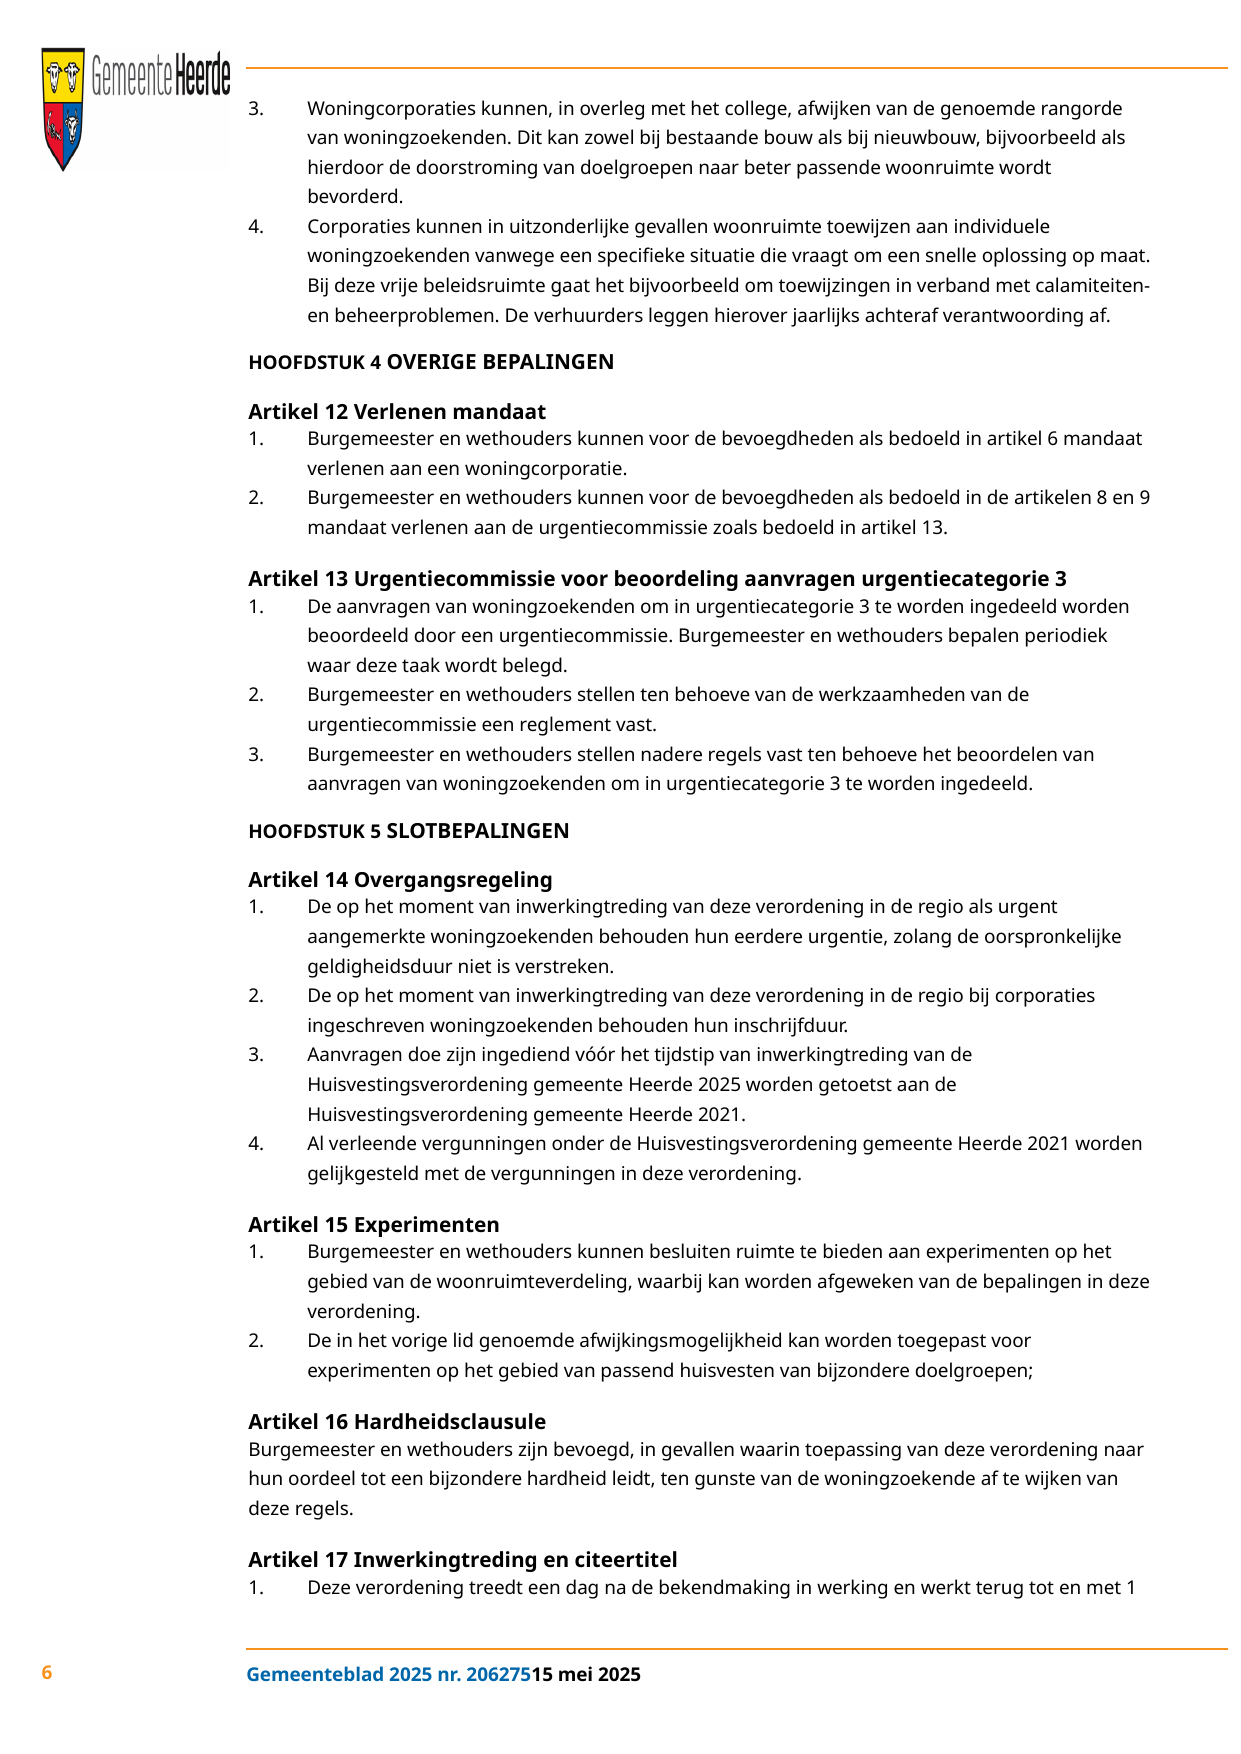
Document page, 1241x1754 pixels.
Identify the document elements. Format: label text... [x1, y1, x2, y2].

list Burgemeester en wethouders kunnen voor de bevoegdheden als bedoeld in artikel 6 mandaat verlenen aan een woningcorporatie. [248, 425, 1152, 481]
list De aanvragen van woningzoekenden om in urgentiecategorie 3 te worden ingedeeld worden beoordeeld door een urgentiecommissie. Burgemeester en wethouders bepalen periodiek waar deze taak wordt belegd. [248, 593, 1152, 678]
text Artikel 16 Hardheidsclausule [248, 1407, 1152, 1436]
list Aanvragen doe zijn ingediend vóór het tijdstip van inwerkingtreding van de Huisvestingsverordening gemeente Heerde 2025 worden getoetst aan de Huisvestingsverordening gemeente Heerde 2021. [248, 1042, 1152, 1126]
text HOOFDSTUK 4 OVERIGE BEPALINGEN [248, 347, 1152, 376]
list Burgemeester en wethouders stellen nadere regels vast ten behoeve het beoordelen van aanvragen van woningzoekenden om in urgentiecategorie 3 te worden ingedeeld. [248, 741, 1152, 796]
list Burgemeester en wethouders stellen ten behoeve van de werkzaamheden van de urgentiecommissie een reglement vast. [248, 682, 1152, 737]
picture [41, 47, 231, 172]
list De op het moment van inwerkingtreding van deze verordening in de regio bij corporaties ingeschreven woningzoekenden behouden hun inschrijfduur. [248, 982, 1152, 1038]
list De op het moment van inwerkingtreding van deze verordening in de regio als urgent aangemerkte woningzoekenden behouden hun eerdere urgentie, zolang de oorspronkelijke geldigheidsduur niet is verstreken. [248, 894, 1152, 978]
list Burgemeester en wethouders kunnen voor de bevoegdheden als bedoeld in de artikelen 8 en 9 mandaat verlenen aan de urgentiecommissie zoals bedoeld in artikel 13. [248, 484, 1152, 540]
text Artikel 17 Inwerkingtreding en citeertitel [248, 1546, 1152, 1574]
list De in het vorige lid genoemde afwijkingsmogelijkheid kan worden toegepast voor experimenten op het gebied van passend huisvesten van bijzondere doelgroepen; [248, 1327, 1152, 1383]
list Burgemeester en wethouders kunnen besluiten ruimte te bieden aan experimenten op het gebied van de woonruimteverdeling, waarbij kan worden afgeweken van de bepalingen in deze verordening. [248, 1239, 1152, 1324]
list Woningcorporaties kunnen, in overleg met het college, afwijken van de genoemde rangorde van woningzoekenden. Dit kan zowel bij bestaande bouw als bij nieuwbouw, bijvoorbeeld als hierdoor de doorstroming van doelgroepen naar beter passende woonruimte wordt bevorderd. [248, 95, 1152, 209]
text Burgemeester en wethouders zijn bevoegd, in gevallen waarin toepassing van deze verordening naar hun oordeel tot een bijzondere hardheid leidt, ten gunste van de woningzoekende af te wijken van deze regels. [248, 1436, 1152, 1521]
list Al verleende vergunningen onder de Huisvestingsverordening gemeente Heerde 2021 worden gelijkgesteld met de vergunningen in deze verordening. [248, 1130, 1152, 1186]
text HOOFDSTUK 5 SLOTBEPALINGEN [248, 816, 1152, 844]
list Corporaties kunnen in uitzonderlijke gevallen woonruimte toewijzen aan individuele woningzoekenden vanwege een specifieke situatie die vraagt om een snelle oplossing op maat. Bij deze vrije beleidsruimte gaat het bijvoorbeeld om toewijzingen in verband met calamiteiten- en beheerproblemen. De verhuurders leggen hierover jaarlijks achteraf verantwoording af. [248, 213, 1152, 328]
text Artikel 13 Urgentiecommissie voor beoordeling aanvragen urgentiecategorie 3 [248, 564, 1152, 593]
text Artikel 14 Overgangsregeling [248, 865, 1152, 894]
text Artikel 15 Experimenten [248, 1210, 1152, 1239]
list Deze verordening treedt een dag na de bekendmaking in werking en werkt terug tot en met 1 [248, 1574, 1152, 1600]
text Artikel 12 Verlenen mandaat [248, 397, 1152, 425]
